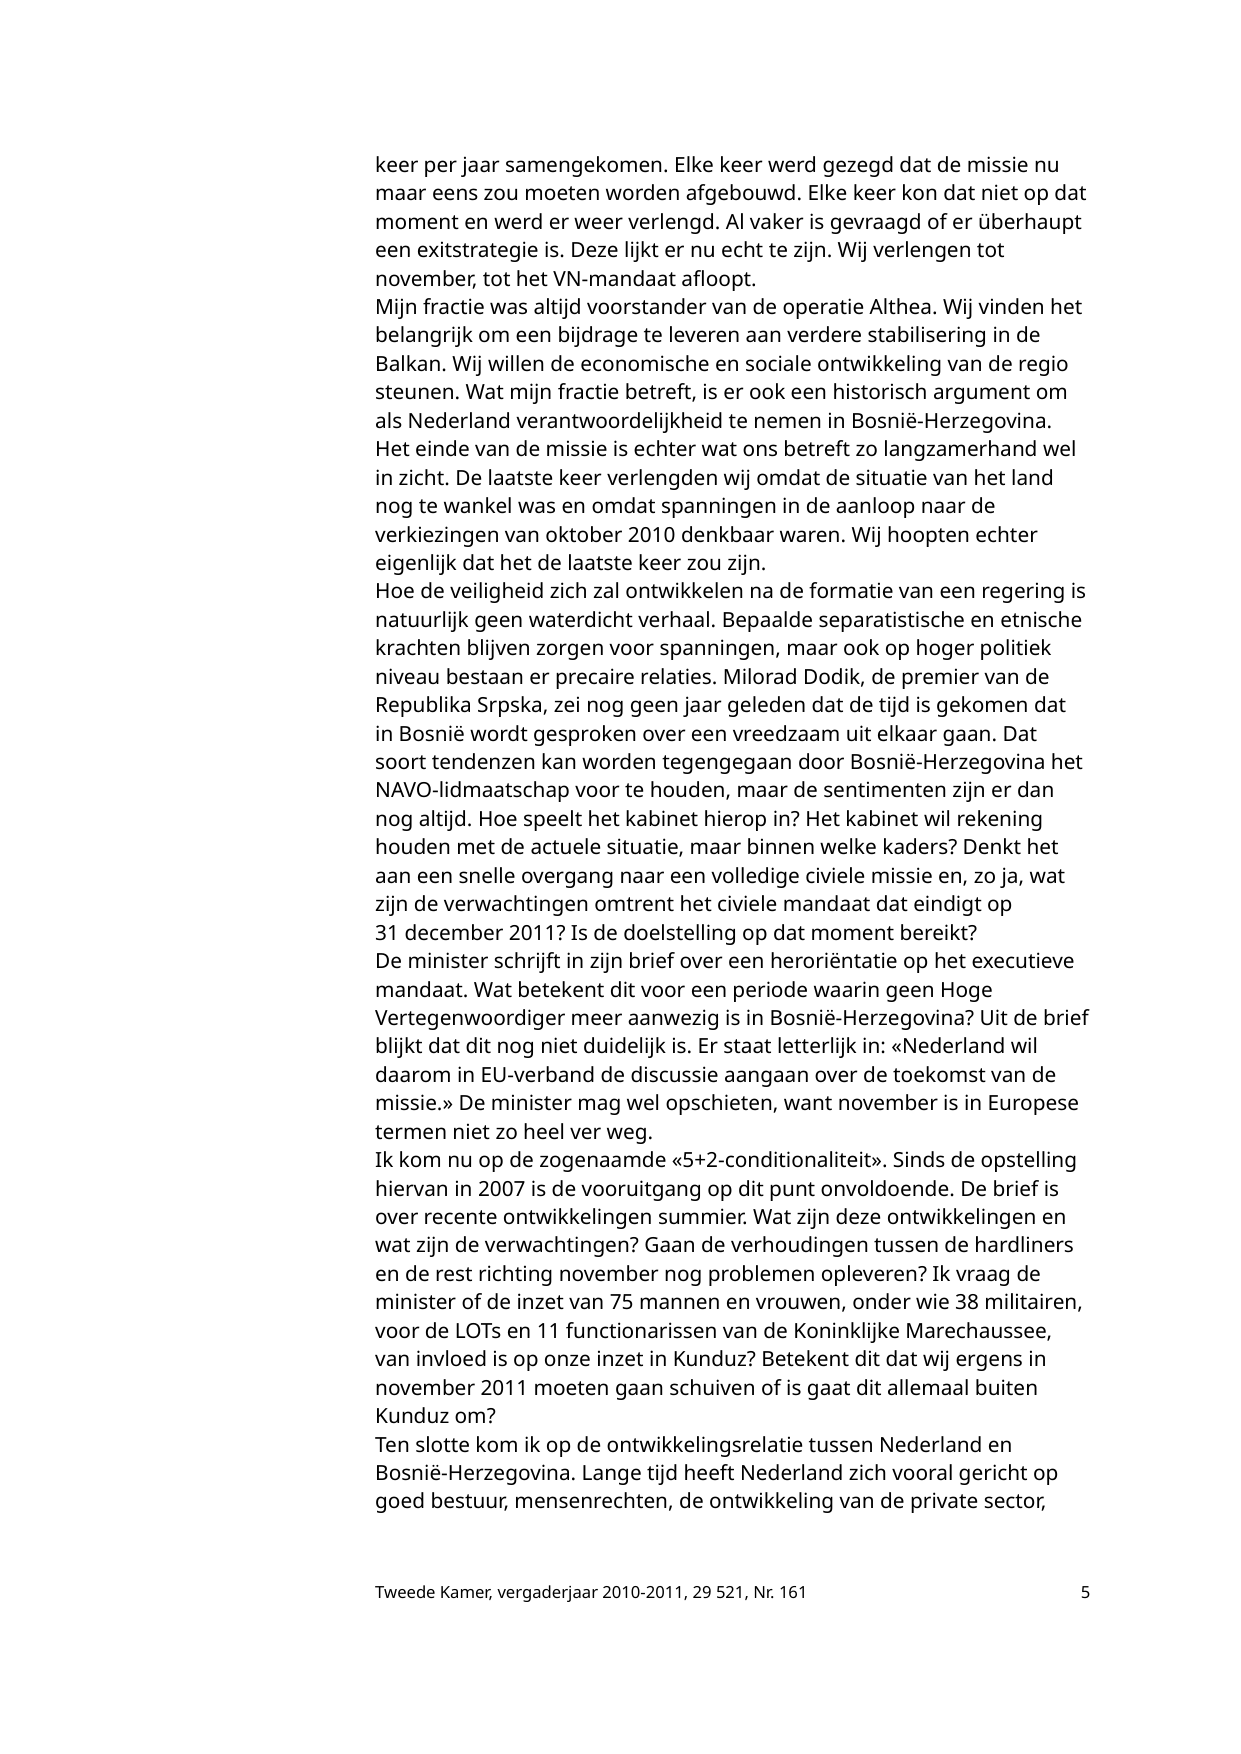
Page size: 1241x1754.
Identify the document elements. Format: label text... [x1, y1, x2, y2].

text Ik kom nu op de zogenaamde «5+2-conditionaliteit». Sinds de opstelling hiervan in 2007 is de vooruitgang op dit punt onvoldoende. De brief is over recente ontwikkelingen summier. Wat zijn deze ontwikkelingen en wat zijn de verwachtingen? Gaan de verhoudingen tussen de hardliners en de rest richting november nog problemen opleveren? Ik vraag de minister of de inzet van 75 mannen en vrouwen, onder wie 38 militairen, voor de LOTs en 11 functionarissen van de Koninklijke Marechaussee, van invloed is op onze inzet in Kunduz? Betekent dit dat wij ergens in november 2011 moeten gaan schuiven of is gaat dit allemaal buiten Kunduz om? [375, 1145, 1090, 1430]
text Ten slotte kom ik op de ontwikkelingsrelatie tussen Nederland en Bosnië-Herzegovina. Lange tijd heeft Nederland zich vooral gericht op goed bestuur, mensenrechten, de ontwikkeling van de private sector, [375, 1430, 1090, 1515]
text Hoe de veiligheid zich zal ontwikkelen na de formatie van een regering is natuurlijk geen waterdicht verhaal. Bepaalde separatistische en etnische krachten blijven zorgen voor spanningen, maar ook op hoger politiek niveau bestaan er precaire relaties. Milorad Dodik, de premier van de Republika Srpska, zei nog geen jaar geleden dat de tijd is gekomen dat in Bosnië wordt gesproken over een vreedzaam uit elkaar gaan. Dat soort tendenzen kan worden tegengegaan door Bosnië-Herzegovina het NAVO-lidmaatschap voor te houden, maar de sentimenten zijn er dan nog altijd. Hoe speelt het kabinet hierop in? Het kabinet wil rekening houden met de actuele situatie, maar binnen welke kaders? Denkt het aan een snelle overgang naar een volledige civiele missie en, zo ja, wat zijn de verwachtingen omtrent het civiele mandaat dat eindigt op 31 december 2011? Is de doelstelling op dat moment bereikt? [375, 577, 1090, 946]
text Mijn fractie was altijd voorstander van de operatie Althea. Wij vinden het belangrijk om een bijdrage te leveren aan verdere stabilisering in de Balkan. Wij willen de economische en sociale ontwikkeling van de regio steunen. Wat mijn fractie betreft, is er ook een historisch argument om als Nederland verantwoordelijkheid te nemen in Bosnië-Herzegovina. Het einde van de missie is echter wat ons betreft zo langzamerhand wel in zicht. De laatste keer verlengden wij omdat de situatie van het land nog te wankel was en omdat spanningen in de aanloop naar de verkiezingen van oktober 2010 denkbaar waren. Wij hoopten echter eigenlijk dat het de laatste keer zou zijn. [375, 292, 1090, 577]
text keer per jaar samengekomen. Elke keer werd gezegd dat de missie nu maar eens zou moeten worden afgebouwd. Elke keer kon dat niet op dat moment en werd er weer verlengd. Al vaker is gevraagd of er überhaupt een exitstrategie is. Deze lijkt er nu echt te zijn. Wij verlengen tot november, tot het VN-mandaat afloopt. [375, 150, 1090, 292]
text De minister schrijft in zijn brief over een heroriëntatie op het executieve mandaat. Wat betekent dit voor een periode waarin geen Hoge Vertegenwoordiger meer aanwezig is in Bosnië-Herzegovina? Uit de brief blijkt dat dit nog niet duidelijk is. Er staat letterlijk in: «Nederland wil daarom in EU-verband de discussie aangaan over de toekomst van de missie.» De minister mag wel opschieten, want november is in Europese termen niet zo heel ver weg. [375, 946, 1090, 1145]
